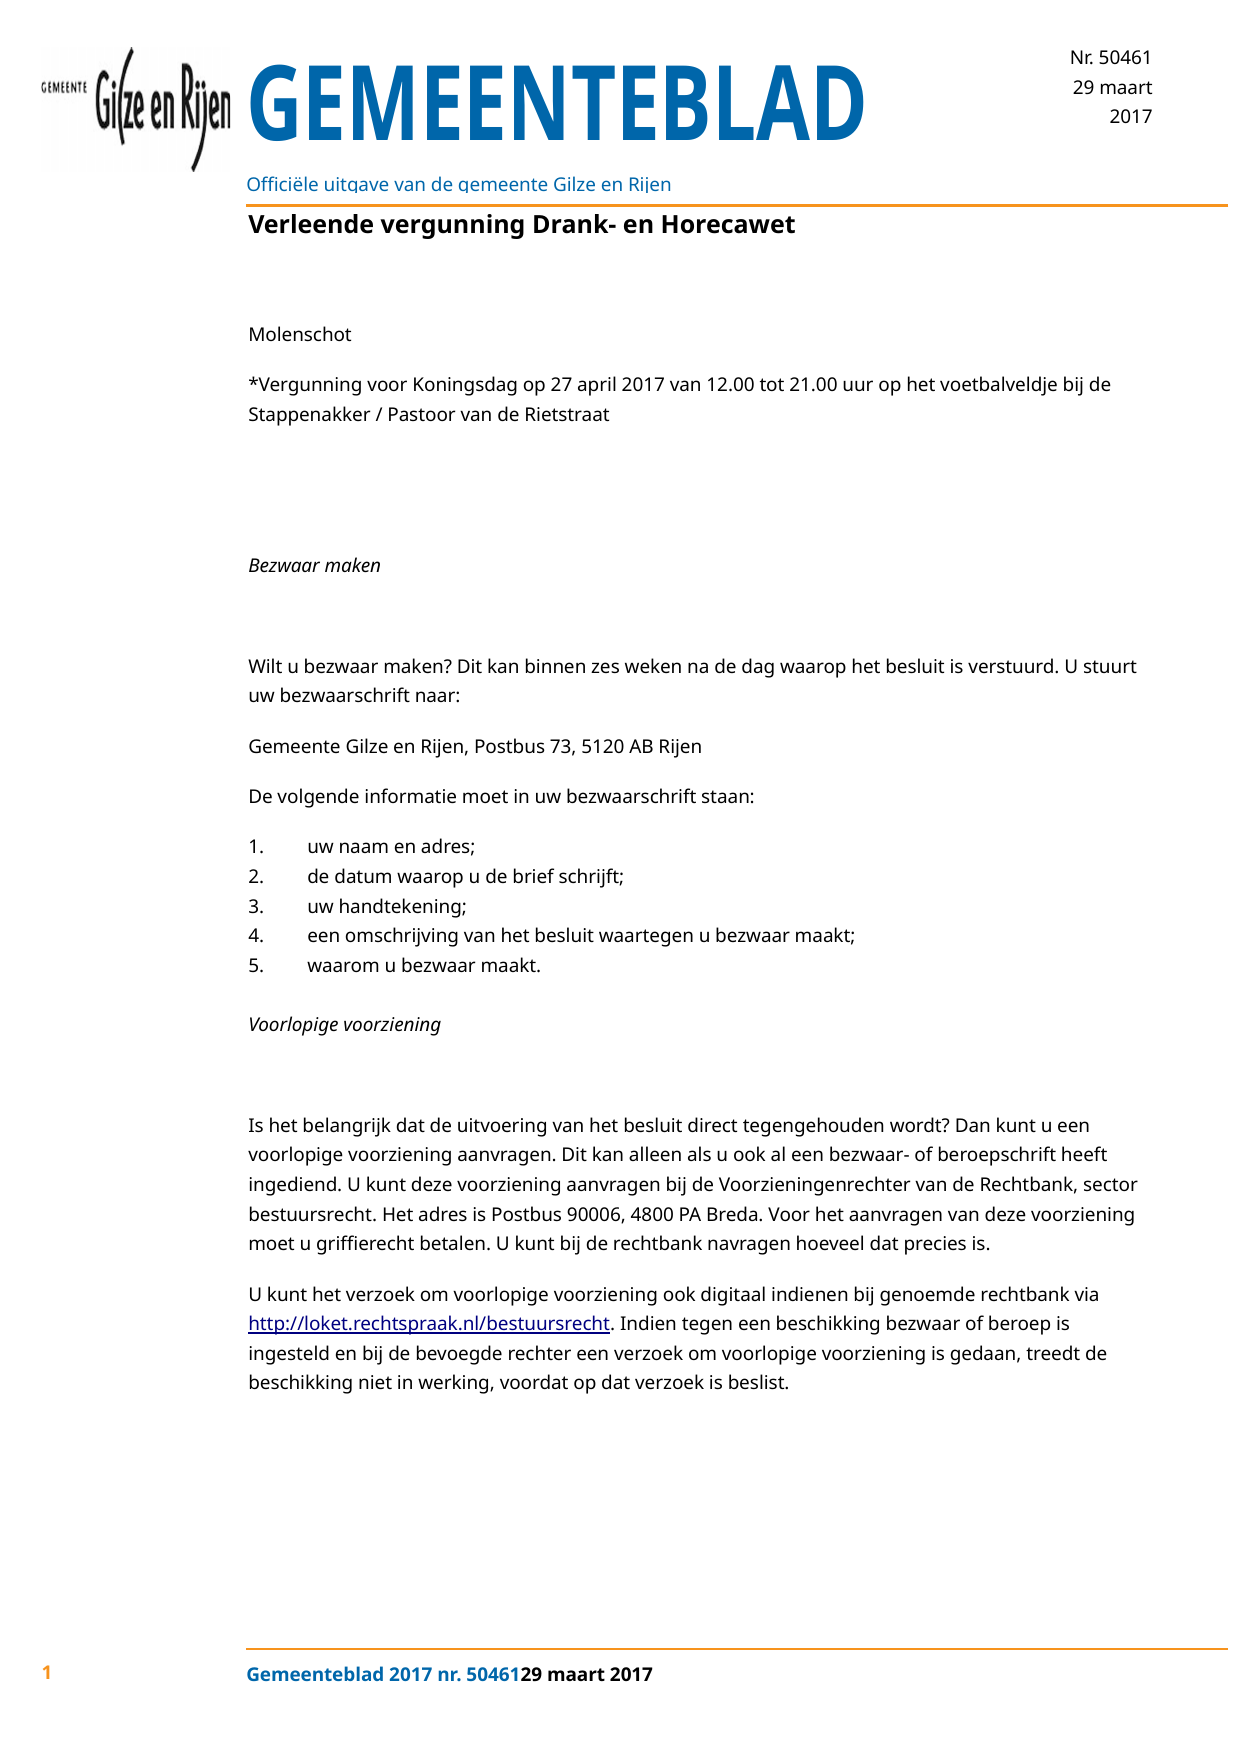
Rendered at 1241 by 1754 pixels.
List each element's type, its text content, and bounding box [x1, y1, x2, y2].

text U kunt het verzoek om voorlopige voorziening ook digitaal indienen bij genoemde rechtbank via http://loket.rechtspraak.nl/bestuursrecht. Indien tegen een beschikking bezwaar of beroep is ingesteld en bij de bevoegde rechter een verzoek om voorlopige voorziening is gedaan, treedt de beschikking niet in werking, voordat op dat verzoek is beslist. [248, 1281, 1152, 1395]
list waarom u bezwaar maakt. [248, 952, 1152, 978]
text Wilt u bezwaar maken? Dit kan binnen zes weken na de dag waarop het besluit is verstuurd. U stuurt uw bezwaarschrift naar: [248, 653, 1152, 708]
list een omschrijving van het besluit waartegen u bezwaar maakt; [248, 922, 1152, 948]
text Verleende vergunning Drank- en Horecawet [248, 207, 1152, 241]
text Molenschot [248, 321, 1152, 346]
picture [41, 47, 231, 172]
list de datum waarop u de brief schrijft; [248, 863, 1152, 889]
list uw naam en adres; [248, 834, 1152, 859]
text *Vergunning voor Koningsdag op 27 april 2017 van 12.00 tot 21.00 uur op het voetbalveldje bij de Stappenakker / Pastoor van de Rietstraat [248, 371, 1152, 426]
text Voorlopige voorziening [248, 1011, 1152, 1037]
text De volgende informatie moet in uw bezwaarschrift staan: [248, 783, 1152, 809]
text Bezwaar maken [248, 552, 1152, 578]
text Is het belangrijk dat de uitvoering van het besluit direct tegengehouden wordt? Dan kunt u een voorlopige voorziening aanvragen. Dit kan alleen als u ook al een bezwaar- of beroepschrift heeft ingediend. U kunt deze voorziening aanvragen bij de Voorzieningenrechter van de Rechtbank, sector bestuursrecht. Het adres is Postbus 90006, 4800 PA Breda. Voor het aanvragen van deze voorziening moet u griffierecht betalen. U kunt bij de rechtbank navragen hoeveel dat precies is. [248, 1112, 1152, 1256]
list uw handtekening; [248, 893, 1152, 918]
text Gemeente Gilze en Rijen, Postbus 73, 5120 AB Rijen [248, 733, 1152, 758]
